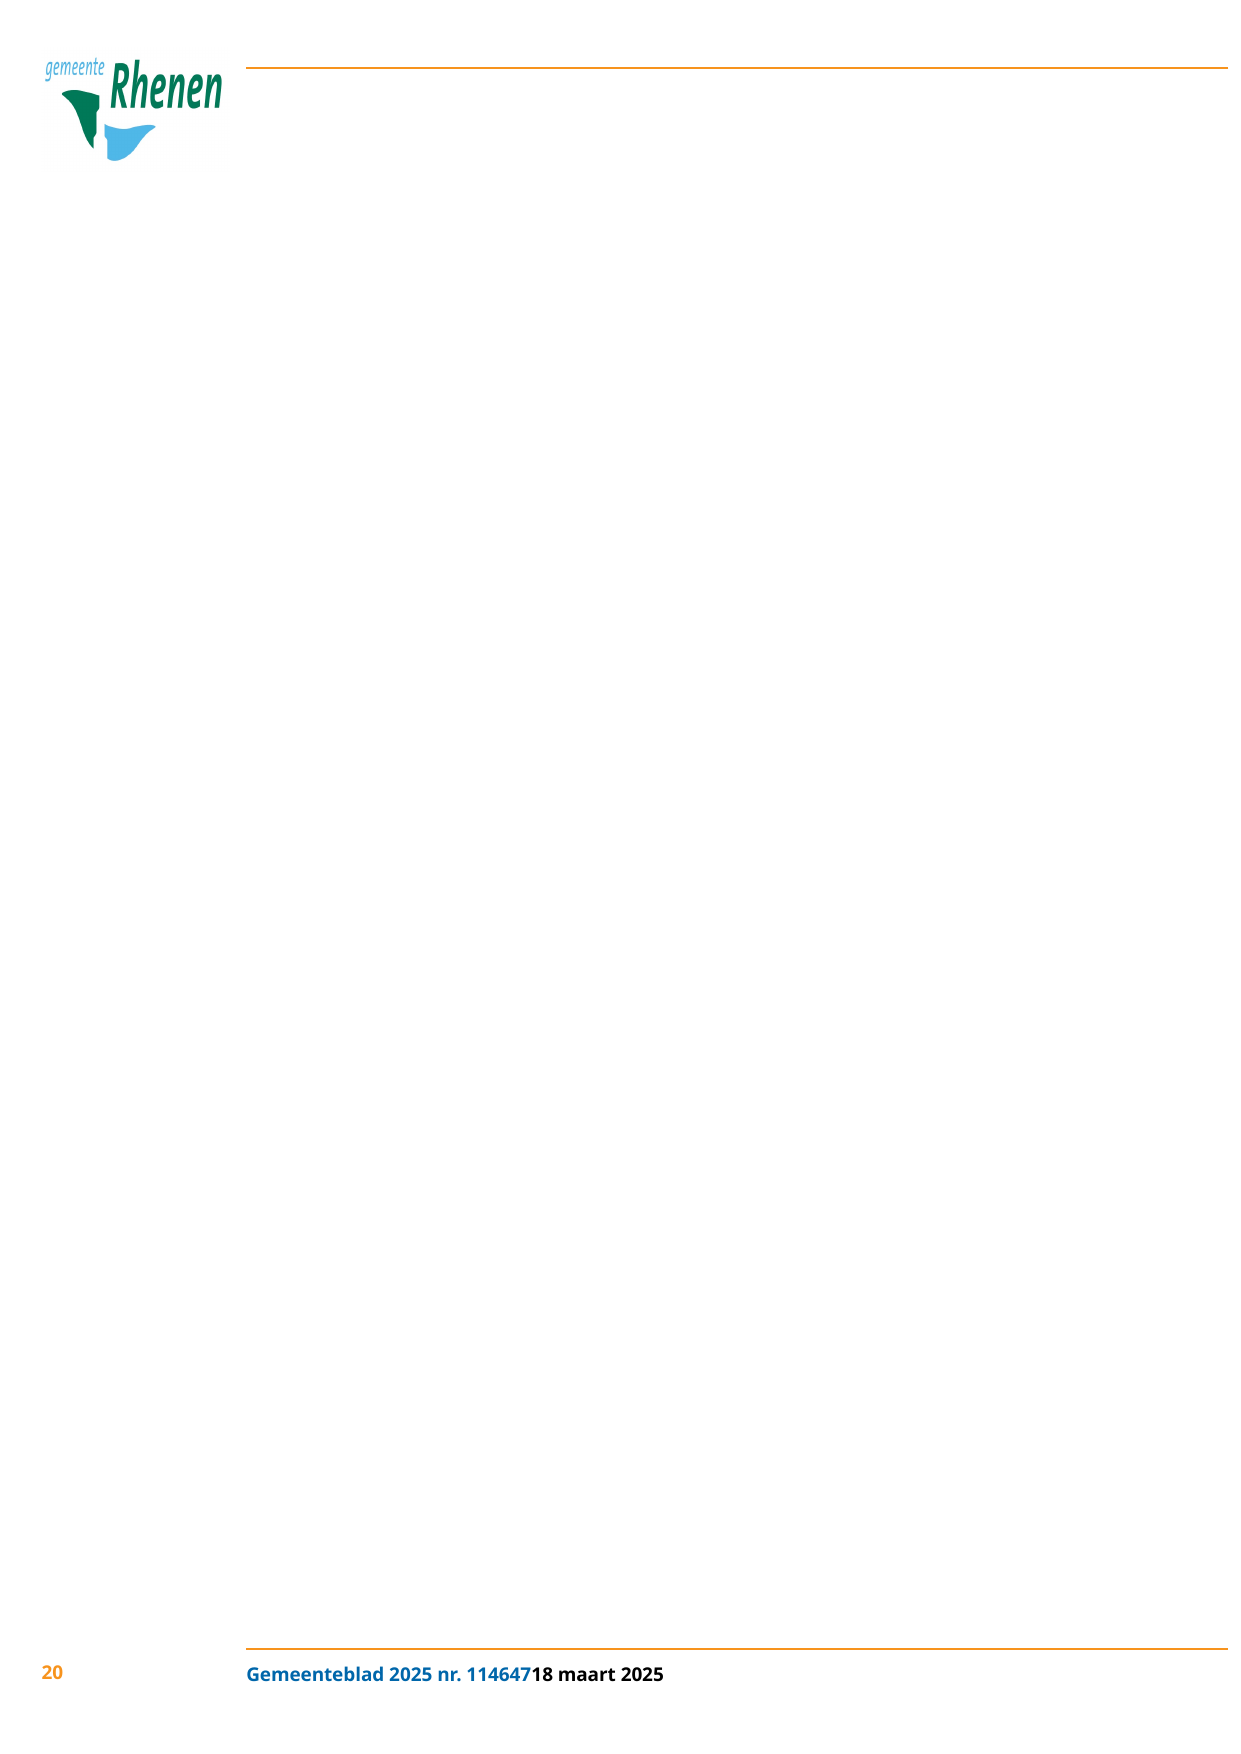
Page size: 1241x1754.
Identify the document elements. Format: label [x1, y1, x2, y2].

picture [41, 47, 231, 172]
